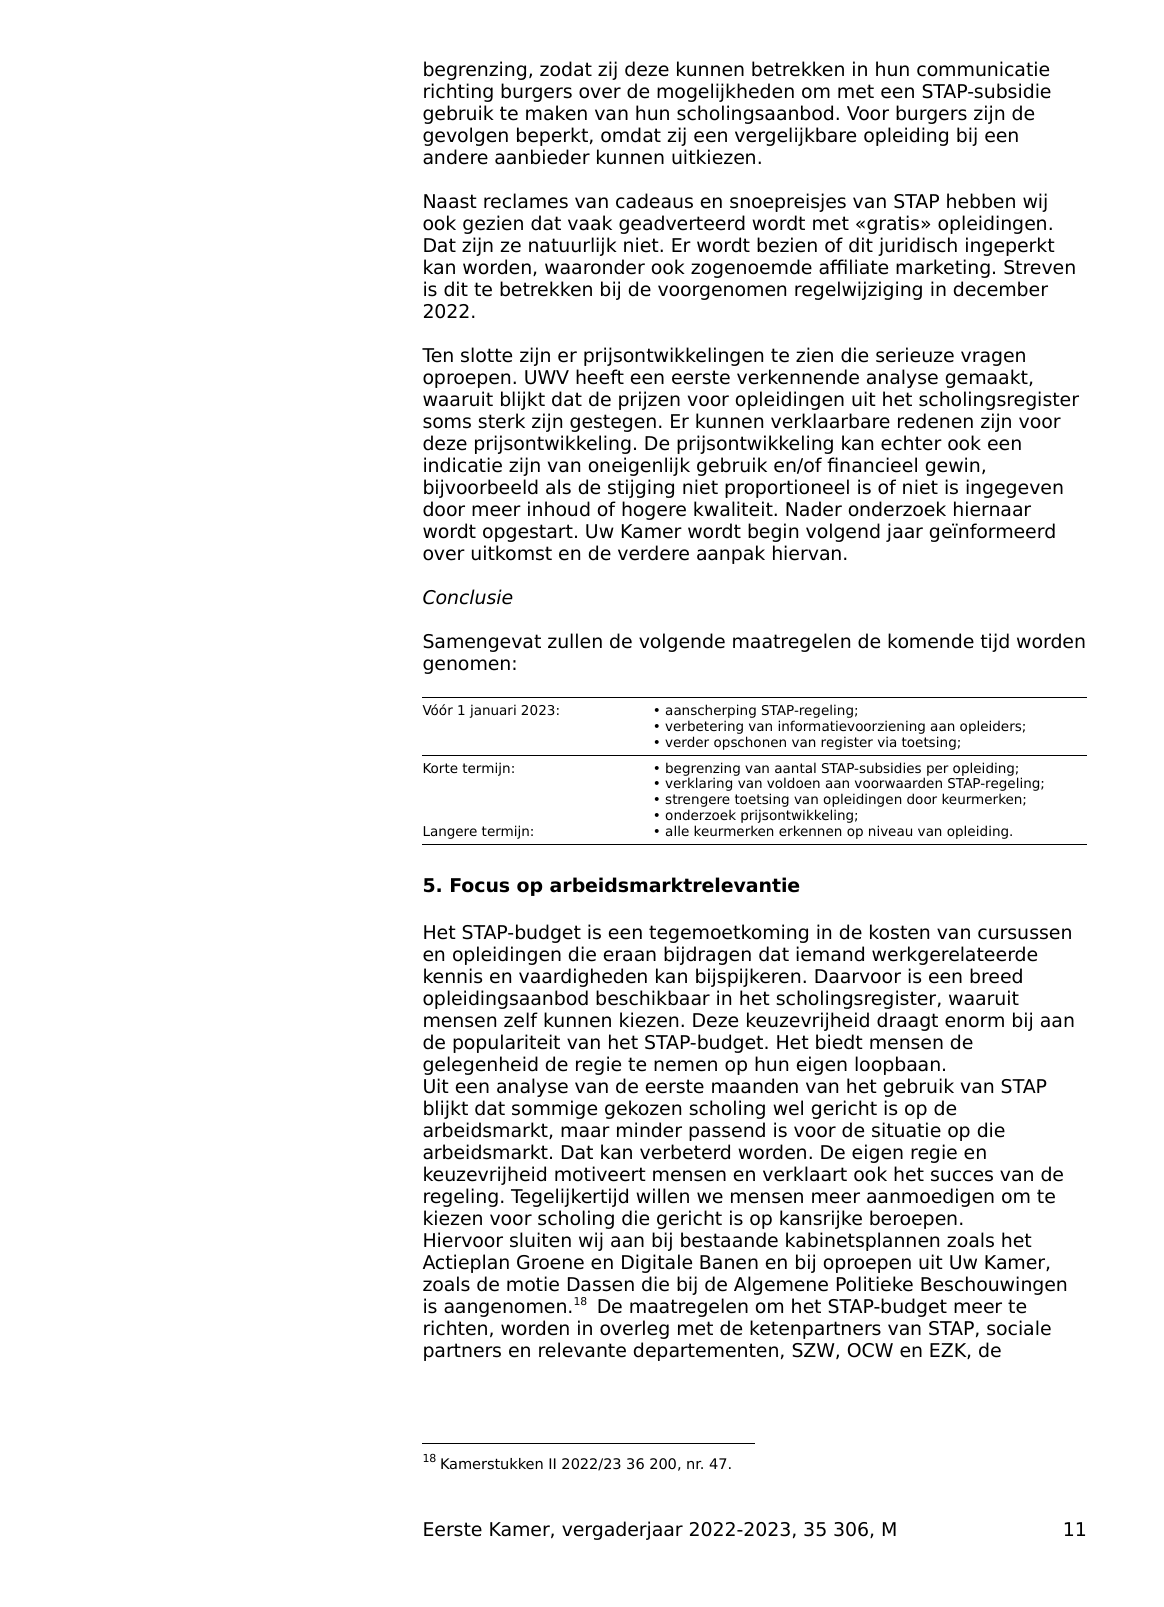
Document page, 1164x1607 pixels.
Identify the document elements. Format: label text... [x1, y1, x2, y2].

text Uit een analyse van de eerste maanden van het gebruik van STAP blijkt dat sommige gekozen scholing wel gericht is op de arbeidsmarkt, maar minder passend is voor de situatie op die arbeidsmarkt. Dat kan verbeterd worden. De eigen regie en keuzevrijheid motiveert mensen en verklaart ook het succes van de regeling. Tegelijkertijd willen we mensen meer aanmoedigen om te kiezen voor scholing die gericht is op kansrijke beroepen. [422, 1076, 1087, 1229]
table_cell Langere termijn: [422, 824, 647, 844]
table_cell • begrenzing van aantal STAP-subsidies per opleiding; • verklaring van voldoen aan voorwaarden STAP-regeling; • strengere toetsing van opleidingen door keurmerken; • onderzoek prijsontwikkeling; [647, 756, 1087, 823]
text begrenzing, zodat zij deze kunnen betrekken in hun communicatie richting burgers over de mogelijkheden om met een STAP-subsidie gebruik te maken van hun scholingsaanbod. Voor burgers zijn de gevolgen beperkt, omdat zij een vergelijkbare opleiding bij een andere aanbieder kunnen uitkiezen. [422, 59, 1087, 169]
text Naast reclames van cadeaus en snoepreisjes van STAP hebben wij ook gezien dat vaak geadverteerd wordt met «gratis» opleidingen. Dat zijn ze natuurlijk niet. Er wordt bezien of dit juridisch ingeperkt kan worden, waaronder ook zogenoemde affiliate marketing. Streven is dit te betrekken bij de voorgenomen regelwijziging in december 2022. [422, 191, 1087, 323]
table_cell Korte termijn: [422, 756, 647, 823]
text Samengevat zullen de volgende maatregelen de komende tijd worden genomen: [422, 631, 1087, 675]
table_header Vóór 1 januari 2023: [422, 698, 647, 755]
subtitle Conclusie [422, 587, 1087, 609]
subtitle 5. Focus op arbeidsmarktrelevantie [422, 875, 1087, 897]
table_header • aanscherping STAP-regeling; • verbetering van informatievoorziening aan opleiders; • verder opschonen van register via toetsing; [647, 698, 1087, 755]
text Ten slotte zijn er prijsontwikkelingen te zien die serieuze vragen oproepen. UWV heeft een eerste verkennende analyse gemaakt, waaruit blijkt dat de prijzen voor opleidingen uit het scholingsregister soms sterk zijn gestegen. Er kunnen verklaarbare redenen zijn voor deze prijsontwikkeling. De prijsontwikkeling kan echter ook een indicatie zijn van oneigenlijk gebruik en/of financieel gewin, bijvoorbeeld als de stijging niet proportioneel is of niet is ingegeven door meer inhoud of hogere kwaliteit. Nader onderzoek hiernaar wordt opgestart. Uw Kamer wordt begin volgend jaar geïnformeerd over uitkomst en de verdere aanpak hiervan. [422, 345, 1087, 565]
text Hiervoor sluiten wij aan bij bestaande kabinetsplannen zoals het Actieplan Groene en Digitale Banen en bij oproepen uit Uw Kamer, zoals de motie Dassen die bij de Algemene Politieke Beschouwingen is aangenomen. De maatregelen om het STAP-budget meer te richten, worden in overleg met de ketenpartners van STAP, sociale partners en relevante departementen, SZW, OCW en EZK, de [422, 1229, 1087, 1361]
text Kamerstukken II 2022/23 36 200, nr. 47. [422, 1452, 1087, 1474]
text Het STAP-budget is een tegemoetkoming in de kosten van cursussen en opleidingen die eraan bijdragen dat iemand werkgerelateerde kennis en vaardigheden kan bijspijkeren. Daarvoor is een breed opleidingsaanbod beschikbaar in het scholingsregister, waaruit mensen zelf kunnen kiezen. Deze keuzevrijheid draagt enorm bij aan de populariteit van het STAP-budget. Het biedt mensen de gelegenheid de regie te nemen op hun eigen loopbaan. [422, 922, 1087, 1076]
table_cell • alle keurmerken erkennen op niveau van opleiding. [647, 824, 1087, 844]
